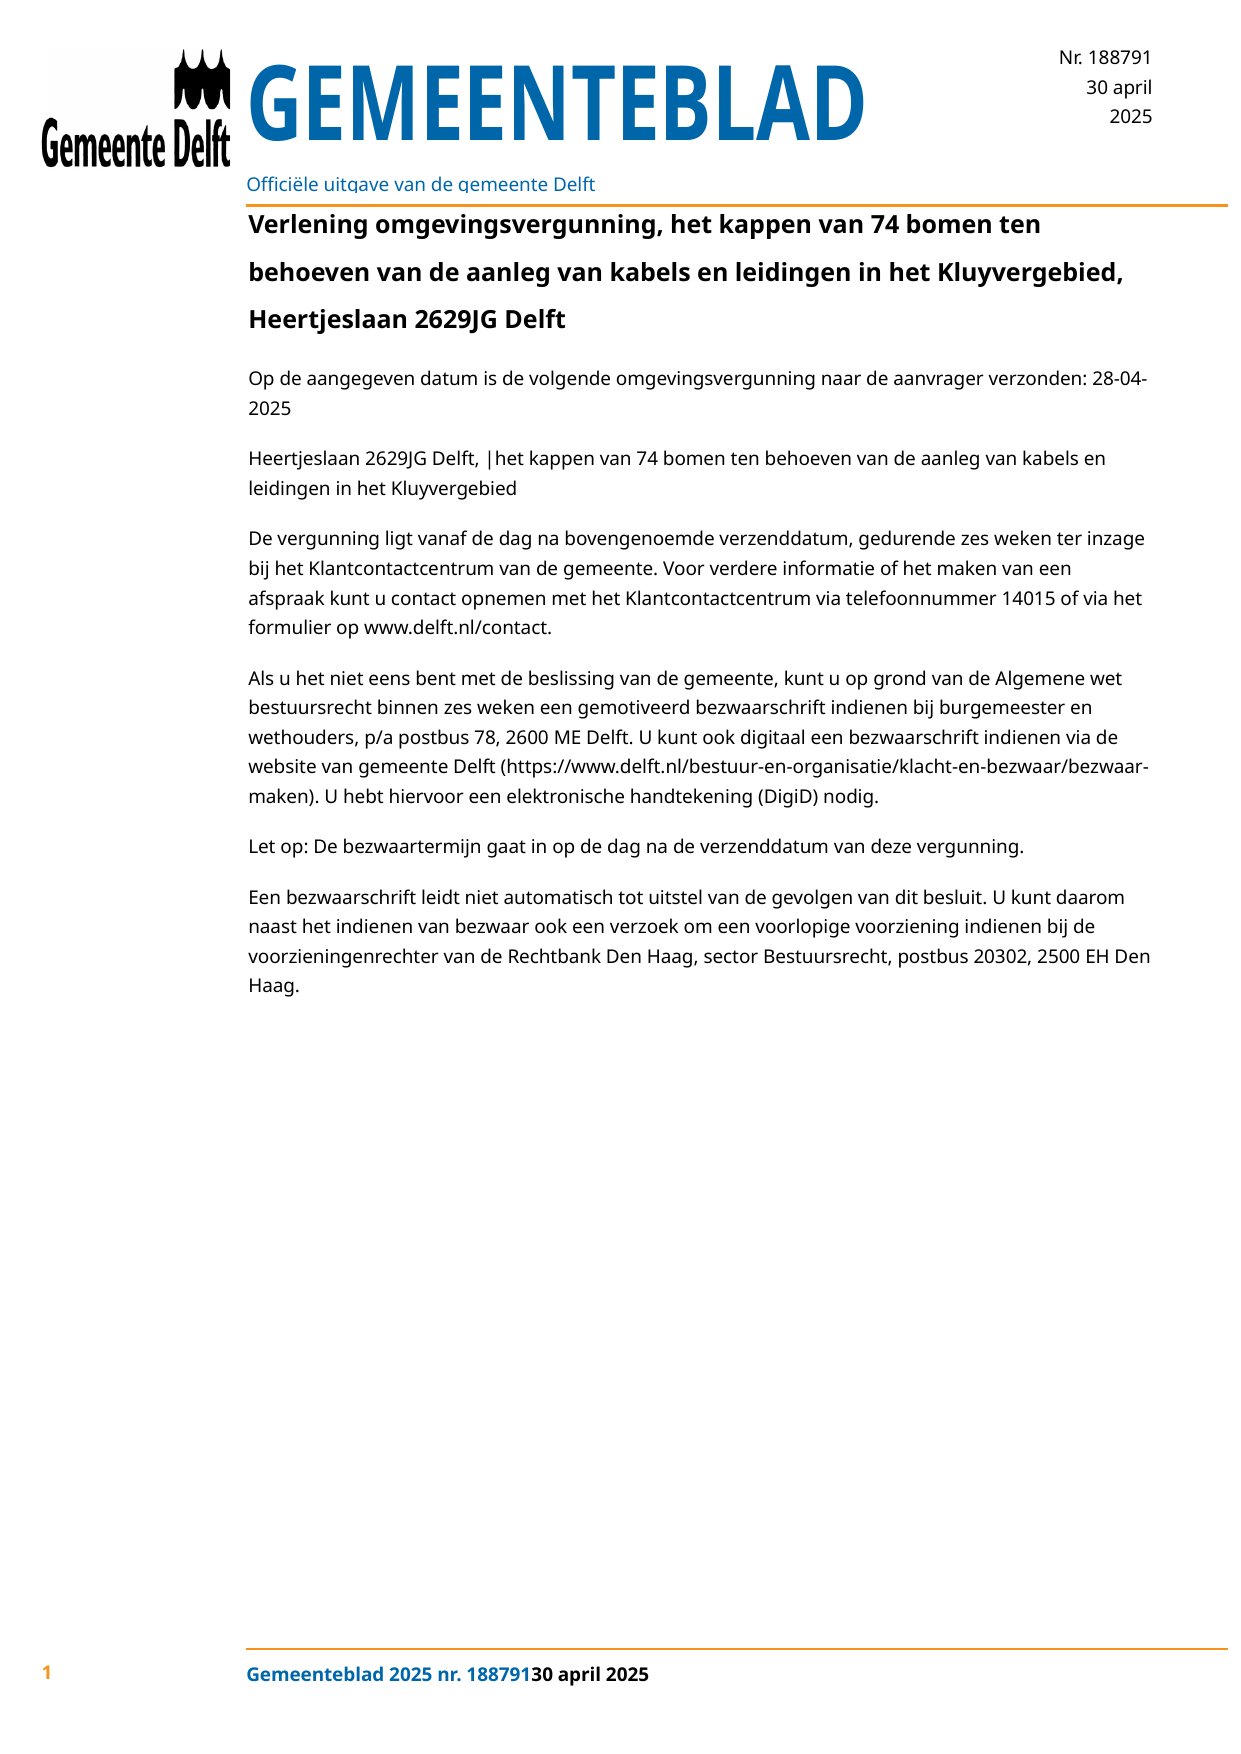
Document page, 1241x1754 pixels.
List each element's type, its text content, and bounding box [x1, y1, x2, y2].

text Op de aangegeven datum is de volgende omgevingsvergunning naar de aanvrager verzonden: 28-04-2025 [248, 366, 1152, 421]
text Een bezwaarschrift leidt niet automatisch tot uitstel van de gevolgen van dit besluit. U kunt daarom naast het indienen van bezwaar ook een verzoek om een voorlopige voorziening indienen bij de voorzieningenrechter van de Rechtbank Den Haag, sector Bestuursrecht, postbus 20302, 2500 EH Den Haag. [248, 884, 1152, 998]
text Heertjeslaan 2629JG Delft, |het kappen van 74 bomen ten behoeven van de aanleg van kabels en leidingen in het Kluyvergebied [248, 446, 1152, 501]
text Verlening omgevingsvergunning, het kappen van 74 bomen ten behoeven van de aanleg van kabels en leidingen in het Kluyvergebied, Heertjeslaan 2629JG Delft [248, 207, 1152, 336]
text Let op: De bezwaartermijn gaat in op de dag na de verzenddatum van deze vergunning. [248, 833, 1152, 859]
text Als u het niet eens bent met de beslissing van de gemeente, kunt u op grond van de Algemene wet bestuursrecht binnen zes weken een gemotiveerd bezwaarschrift indienen bij burgemeester en wethouders, p/a postbus 78, 2600 ME Delft. U kunt ook digitaal een bezwaarschrift indienen via de website van gemeente Delft (https://www.delft.nl/bestuur-en-organisatie/klacht-en-bezwaar/bezwaar-maken). U hebt hiervoor een elektronische handtekening (DigiD) nodig. [248, 665, 1152, 809]
picture [41, 47, 231, 172]
text De vergunning ligt vanaf de dag na bovengenoemde verzenddatum, gedurende zes weken ter inzage bij het Klantcontactcentrum van de gemeente. Voor verdere informatie of het maken van een afspraak kunt u contact opnemen met het Klantcontactcentrum via telefoonnummer 14015 of via het formulier op www.delft.nl/contact. [248, 526, 1152, 640]
